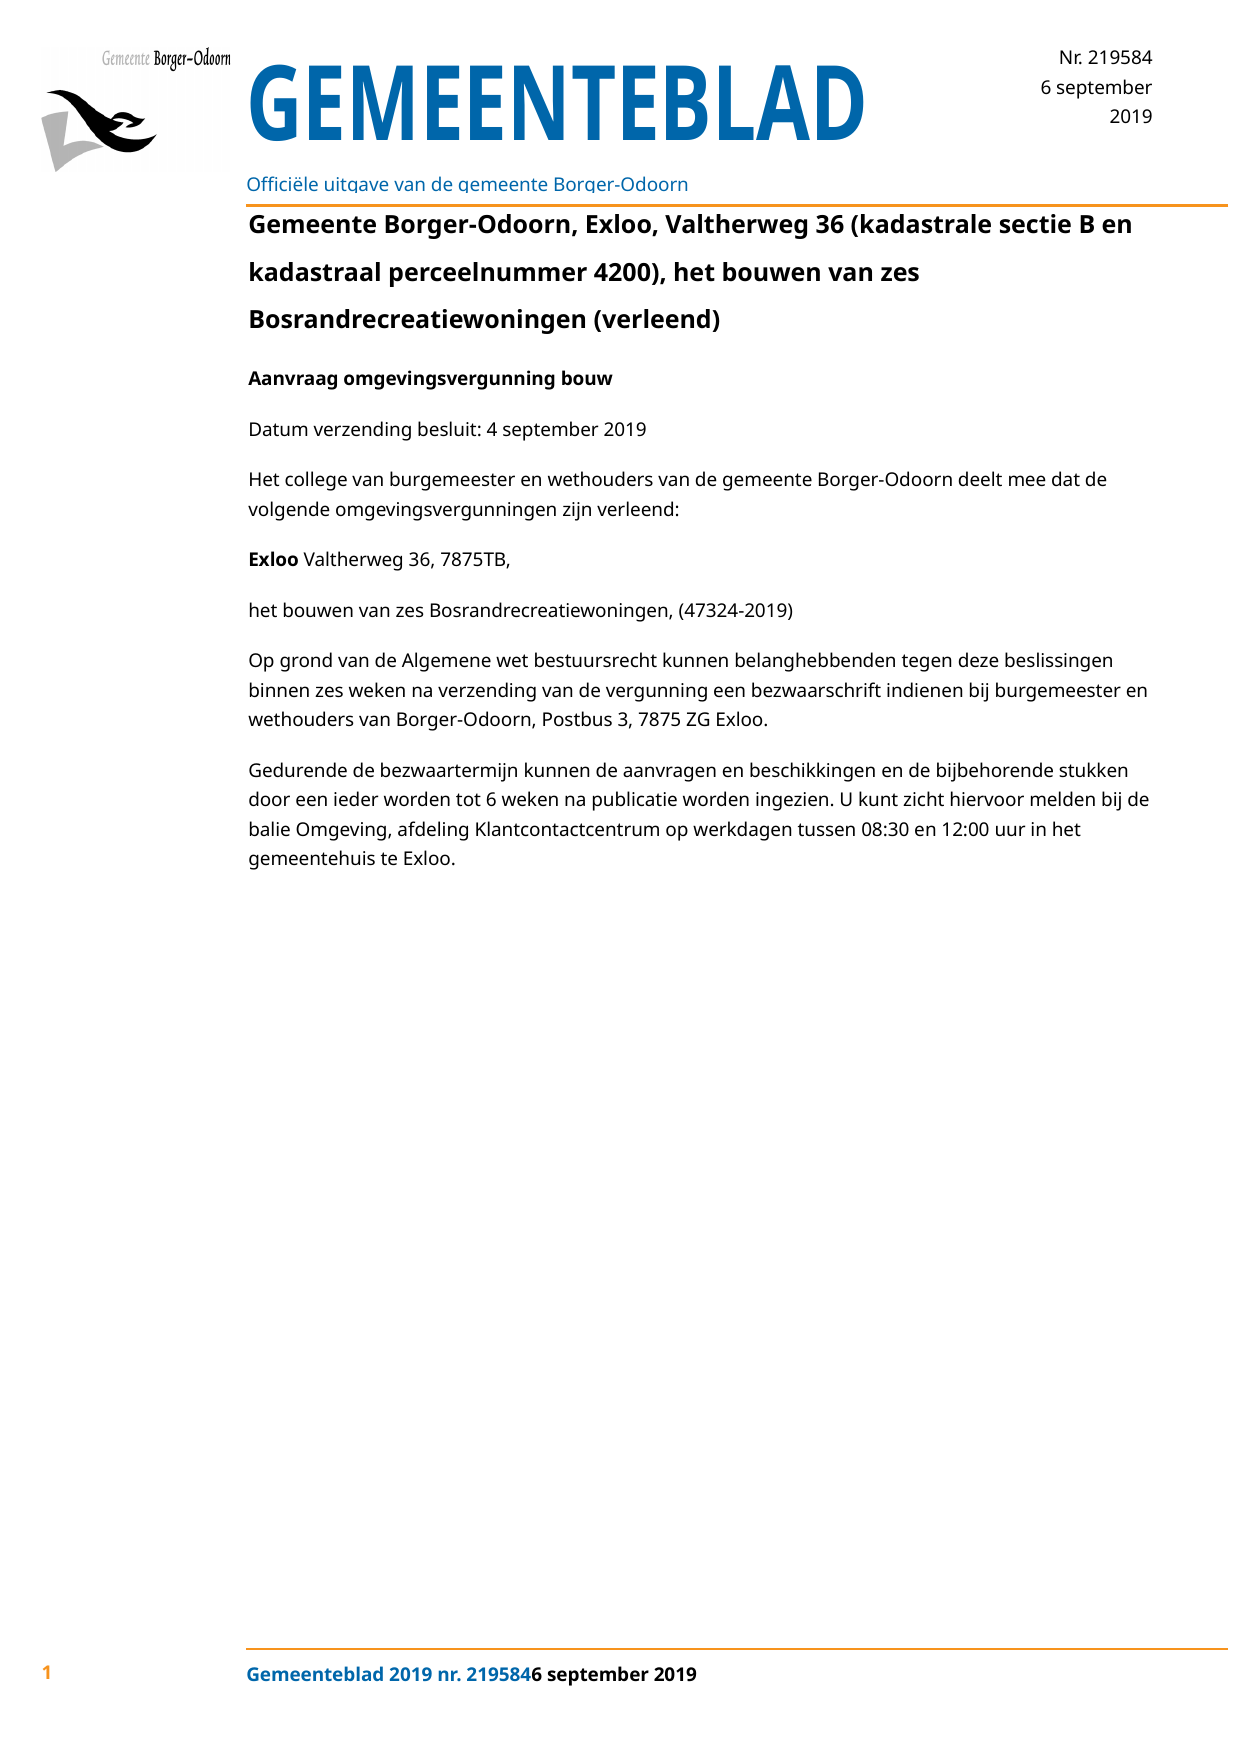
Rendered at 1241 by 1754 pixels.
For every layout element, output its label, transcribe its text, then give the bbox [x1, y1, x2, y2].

text Datum verzending besluit: 4 september 2019 [248, 416, 1152, 442]
picture [41, 47, 231, 172]
text Op grond van de Algemene wet bestuursrecht kunnen belanghebbenden tegen deze beslissingen binnen zes weken na verzending van de vergunning een bezwaarschrift indienen bij burgemeester en wethouders van Borger-Odoorn, Postbus 3, 7875 ZG Exloo. [248, 647, 1152, 732]
text het bouwen van zes Bosrandrecreatiewoningen, (47324-2019) [248, 597, 1152, 622]
text Exloo Valtherweg 36, 7875TB, [248, 546, 1152, 572]
text Aanvraag omgevingsvergunning bouw [248, 366, 1152, 391]
text Het college van burgemeester en wethouders van de gemeente Borger-Odoorn deelt mee dat de volgende omgevingsvergunningen zijn verleend: [248, 466, 1152, 522]
text Gemeente Borger-Odoorn, Exloo, Valtherweg 36 (kadastrale sectie B en kadastraal perceelnummer 4200), het bouwen van zes Bosrandrecreatiewoningen (verleend) [248, 207, 1152, 336]
text Gedurende de bezwaartermijn kunnen de aanvragen en beschikkingen en de bijbehorende stukken door een ieder worden tot 6 weken na publicatie worden ingezien. U kunt zicht hiervoor melden bij de balie Omgeving, afdeling Klantcontactcentrum op werkdagen tussen 08:30 en 12:00 uur in het gemeentehuis te Exloo. [248, 757, 1152, 871]
